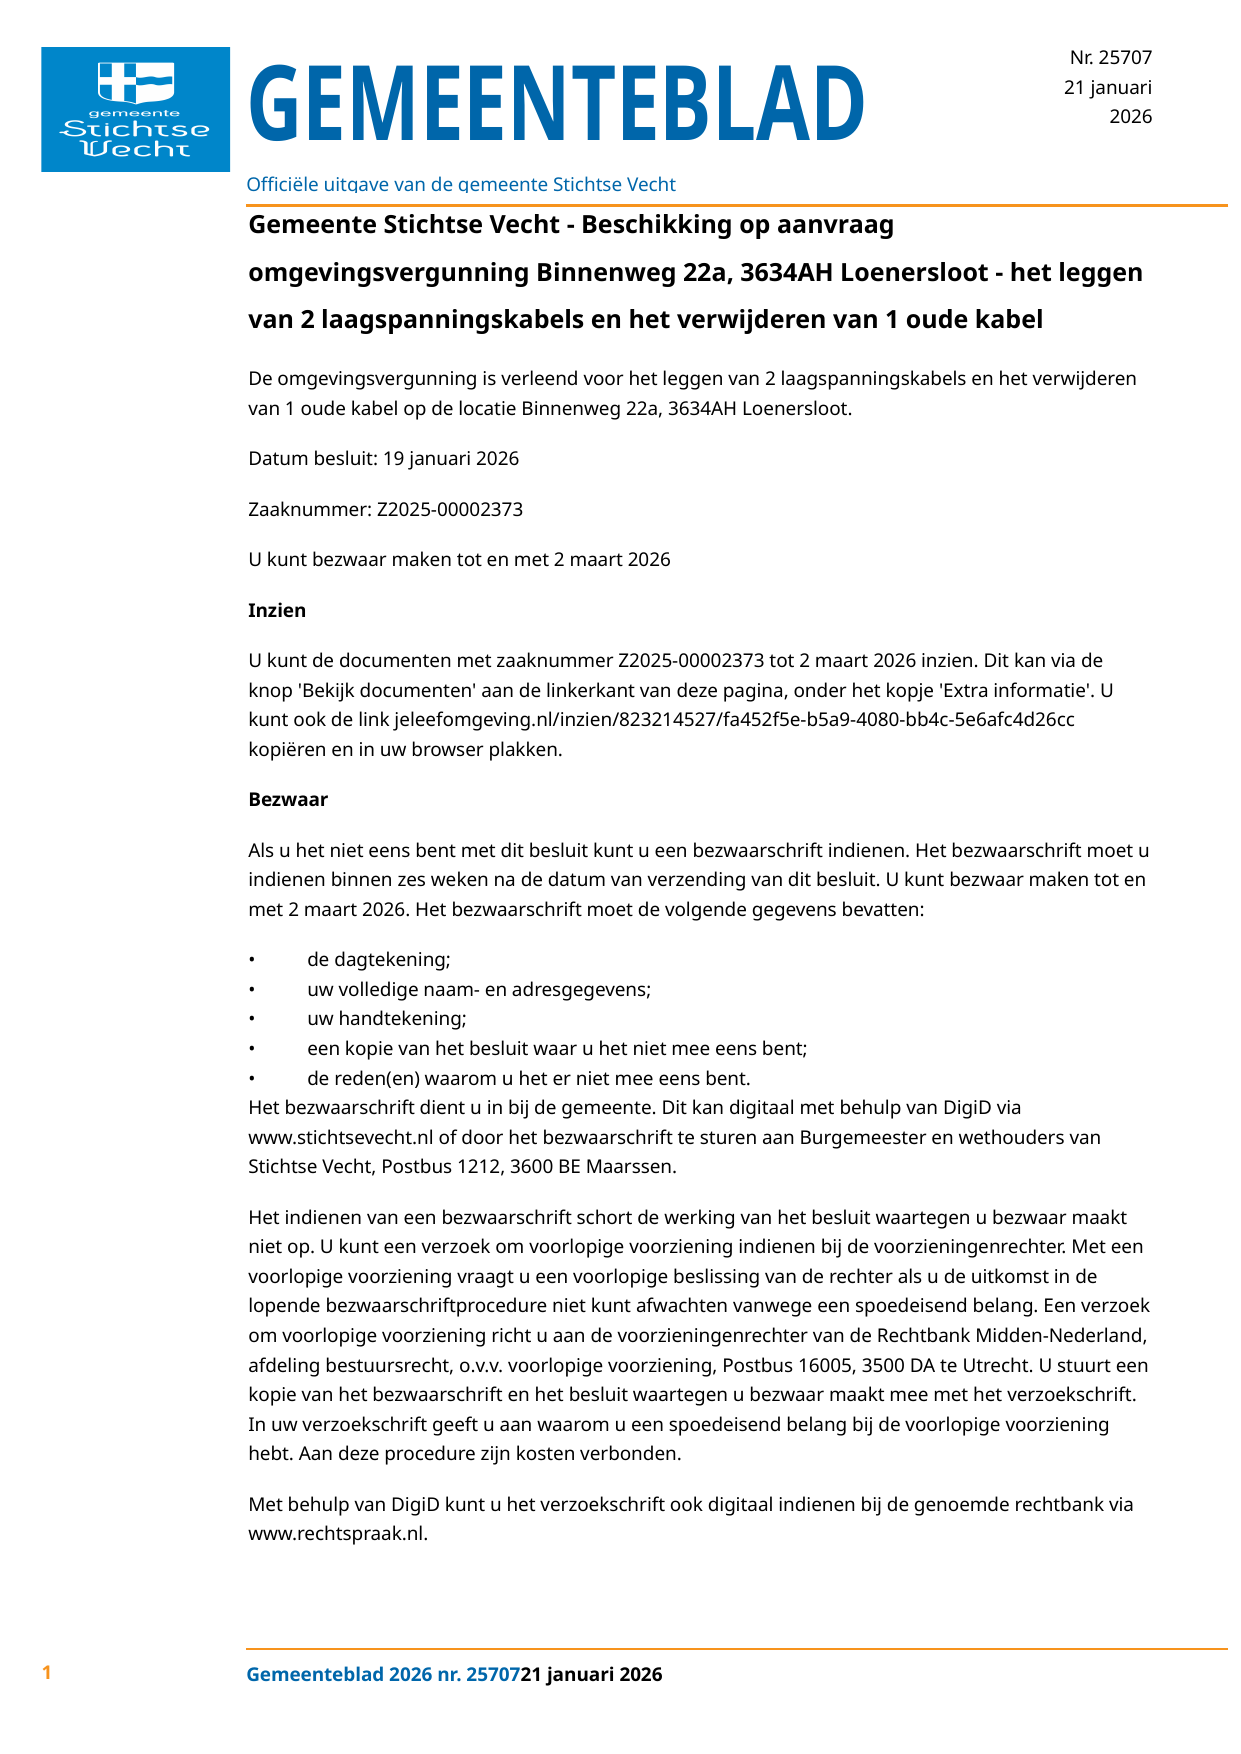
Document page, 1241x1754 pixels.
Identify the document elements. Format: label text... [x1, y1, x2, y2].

text Het indienen van een bezwaarschrift schort de werking van het besluit waartegen u bezwaar maakt niet op. U kunt een verzoek om voorlopige voorziening indienen bij de voorzieningenrechter. Met een voorlopige voorziening vraagt u een voorlopige beslissing van de rechter als u de uitkomst in de lopende bezwaarschriftprocedure niet kunt afwachten vanwege een spoedeisend belang. Een verzoek om voorlopige voorziening richt u aan de voorzieningenrechter van de Rechtbank Midden-Nederland, afdeling bestuursrecht, o.v.v. voorlopige voorziening, Postbus 16005, 3500 DA te Utrecht. U stuurt een kopie van het bezwaarschrift en het besluit waartegen u bezwaar maakt mee met het verzoekschrift. In uw verzoekschrift geeft u aan waarom u een spoedeisend belang bij de voorlopige voorziening hebt. Aan deze procedure zijn kosten verbonden. [248, 1204, 1152, 1466]
text U kunt de documenten met zaaknummer Z2025-00002373 tot 2 maart 2026 inzien. Dit kan via de knop 'Bekijk documenten' aan de linkerkant van deze pagina, onder het kopje 'Extra informatie'. U kunt ook de link jeleefomgeving.nl/inzien/823214527/fa452f5e-b5a9-4080-bb4c-5e6afc4d26cc kopiëren en in uw browser plakken. [248, 647, 1152, 762]
picture [99, 63, 135, 101]
list de reden(en) waarom u het er niet mee eens bent. [248, 1065, 1152, 1090]
text Datum besluit: 19 januari 2026 [248, 446, 1152, 471]
list een kopie van het besluit waar u het niet mee eens bent; [248, 1035, 1152, 1061]
list uw volledige naam- en adresgegevens; [248, 976, 1152, 1002]
text De omgevingsvergunning is verleend voor het leggen van 2 laagspanningskabels en het verwijderen van 1 oude kabel op de locatie Binnenweg 22a, 3634AH Loenersloot. [248, 366, 1152, 421]
text Zaaknummer: Z2025-00002373 [248, 496, 1152, 522]
text Inzien [248, 597, 1152, 622]
text U kunt bezwaar maken tot en met 2 maart 2026 [248, 546, 1152, 572]
picture [137, 63, 174, 103]
list uw handtekening; [248, 1006, 1152, 1031]
list de dagtekening; [248, 946, 1152, 972]
text Als u het niet eens bent met dit besluit kunt u een bezwaarschrift indienen. Het bezwaarschrift moet u indienen binnen zes weken na de datum van verzending van dit besluit. U kunt bezwaar maken tot en met 2 maart 2026. Het bezwaarschrift moet de volgende gegevens bevatten: [248, 837, 1152, 922]
text Gemeente Stichtse Vecht - Beschikking op aanvraag omgevingsvergunning Binnenweg 22a, 3634AH Loenersloot - het leggen van 2 laagspanningskabels en het verwijderen van 1 oude kabel [248, 207, 1152, 336]
text Met behulp van DigiD kunt u het verzoekschrift ook digitaal indienen bij de genoemde rechtbank via www.rechtspraak.nl. [248, 1491, 1152, 1546]
text Het bezwaarschrift dient u in bij de gemeente. Dit kan digitaal met behulp van DigiD via www.stichtsevecht.nl of door het bezwaarschrift te sturen aan Burgemeester en wethouders van Stichtse Vecht, Postbus 1212, 3600 BE Maarssen. [248, 1094, 1152, 1179]
text Bezwaar [248, 786, 1152, 812]
